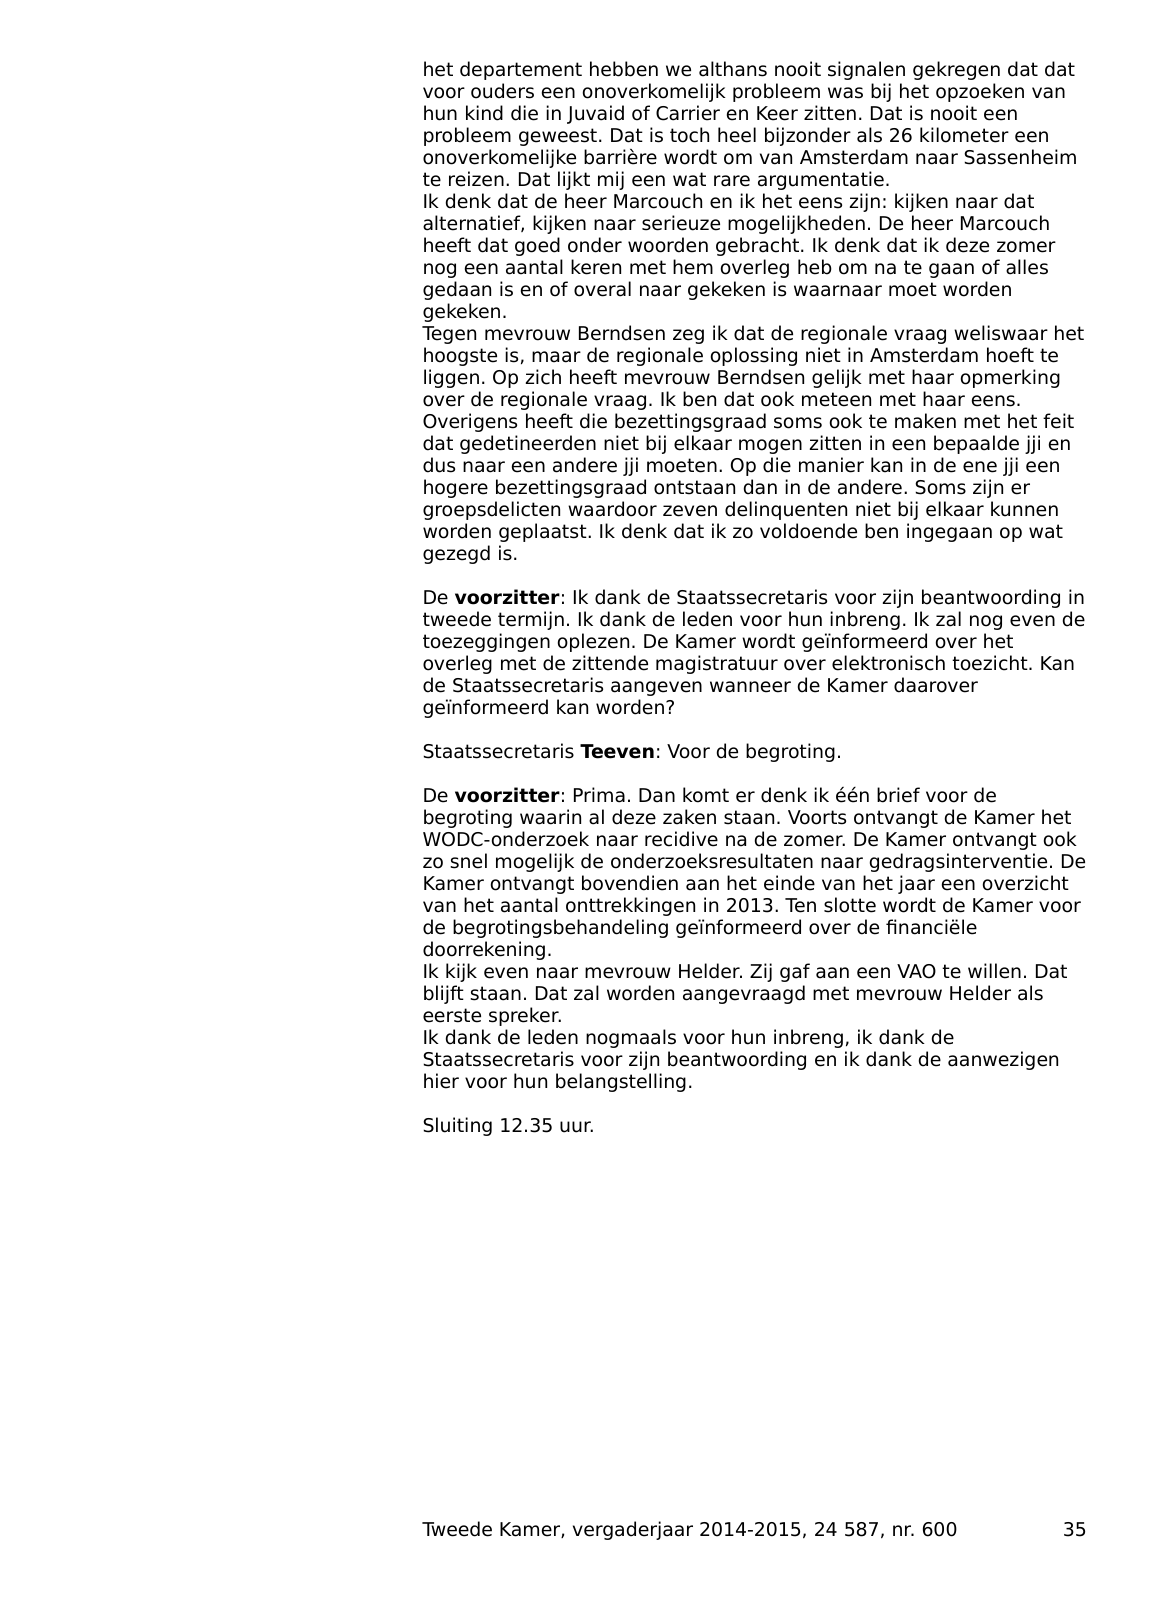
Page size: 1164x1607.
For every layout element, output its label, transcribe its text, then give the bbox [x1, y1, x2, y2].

text De voorzitter: Ik dank de Staatssecretaris voor zijn beantwoording in tweede termijn. Ik dank de leden voor hun inbreng. Ik zal nog even de toezeggingen oplezen. De Kamer wordt geïnformeerd over het overleg met de zittende magistratuur over elektronisch toezicht. Kan de Staatssecretaris aangeven wanneer de Kamer daarover geïnformeerd kan worden? [422, 587, 1087, 719]
text Tegen mevrouw Berndsen zeg ik dat de regionale vraag weliswaar het hoogste is, maar de regionale oplossing niet in Amsterdam hoeft te liggen. Op zich heeft mevrouw Berndsen gelijk met haar opmerking over de regionale vraag. Ik ben dat ook meteen met haar eens. Overigens heeft die bezettingsgraad soms ook te maken met het feit dat gedetineerden niet bij elkaar mogen zitten in een bepaalde jji en dus naar een andere jji moeten. Op die manier kan in de ene jji een hogere bezettingsgraad ontstaan dan in de andere. Soms zijn er groepsdelicten waardoor zeven delinquenten niet bij elkaar kunnen worden geplaatst. Ik denk dat ik zo voldoende ben ingegaan op wat gezegd is. [422, 323, 1087, 564]
text Ik kijk even naar mevrouw Helder. Zij gaf aan een VAO te willen. Dat blijft staan. Dat zal worden aangevraagd met mevrouw Helder als eerste spreker. [422, 961, 1087, 1027]
text De voorzitter: Prima. Dan komt er denk ik één brief voor de begroting waarin al deze zaken staan. Voorts ontvangt de Kamer het WODC-onderzoek naar recidive na de zomer. De Kamer ontvangt ook zo snel mogelijk de onderzoeksresultaten naar gedragsinterventie. De Kamer ontvangt bovendien aan het einde van het jaar een overzicht van het aantal onttrekkingen in 2013. Ten slotte wordt de Kamer voor de begrotingsbehandeling geïnformeerd over de financiële doorrekening. [422, 785, 1087, 961]
text Staatssecretaris Teeven: Voor de begroting. [422, 741, 1087, 763]
text Ik dank de leden nogmaals voor hun inbreng, ik dank de Staatssecretaris voor zijn beantwoording en ik dank de aanwezigen hier voor hun belangstelling. [422, 1027, 1087, 1093]
text het departement hebben we althans nooit signalen gekregen dat dat voor ouders een onoverkomelijk probleem was bij het opzoeken van hun kind die in Juvaid of Carrier en Keer zitten. Dat is nooit een probleem geweest. Dat is toch heel bijzonder als 26 kilometer een onoverkomelijke barrière wordt om van Amsterdam naar Sassenheim te reizen. Dat lijkt mij een wat rare argumentatie. [422, 59, 1087, 191]
text Sluiting 12.35 uur. [422, 1115, 1087, 1137]
text Ik denk dat de heer Marcouch en ik het eens zijn: kijken naar dat alternatief, kijken naar serieuze mogelijkheden. De heer Marcouch heeft dat goed onder woorden gebracht. Ik denk dat ik deze zomer nog een aantal keren met hem overleg heb om na te gaan of alles gedaan is en of overal naar gekeken is waarnaar moet worden gekeken. [422, 191, 1087, 323]
